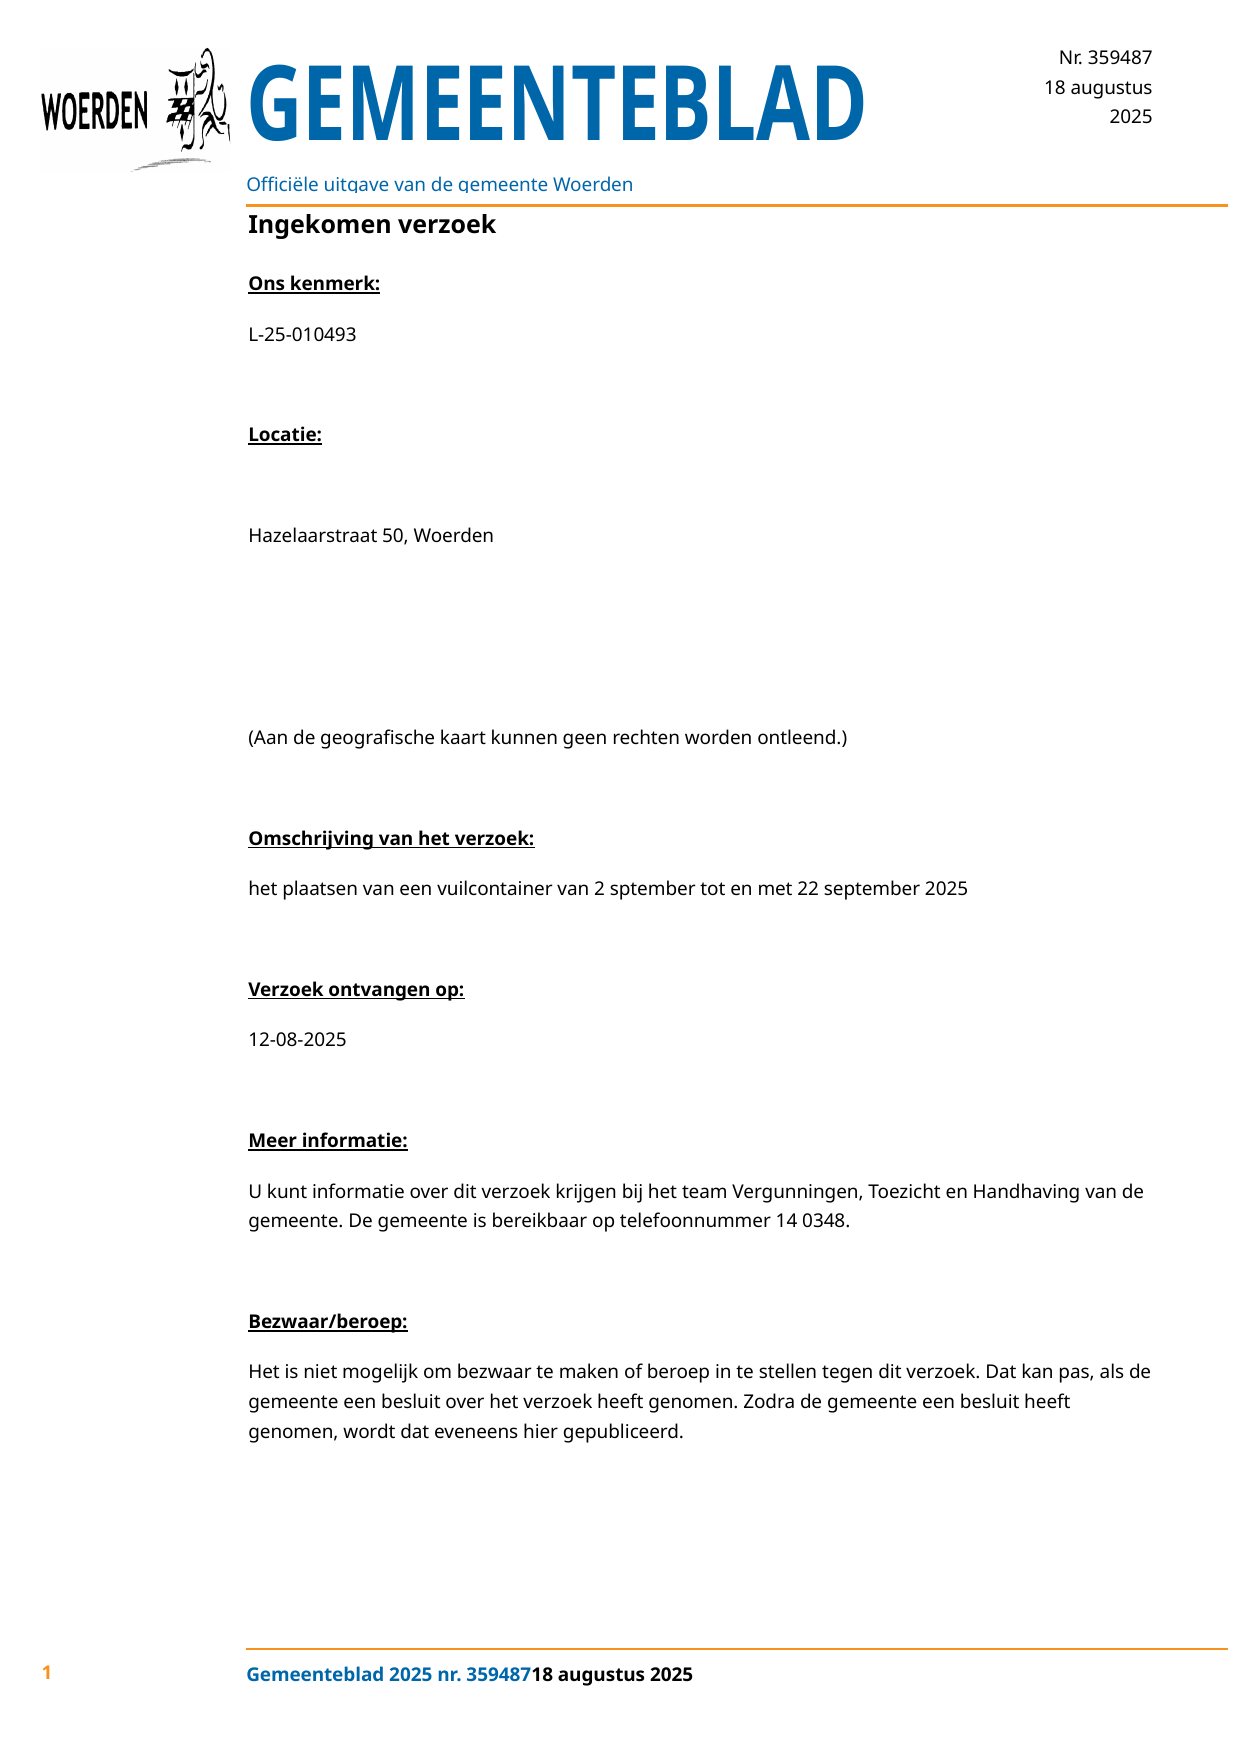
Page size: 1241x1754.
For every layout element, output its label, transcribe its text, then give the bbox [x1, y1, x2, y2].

text 12-08-2025 [248, 1027, 1152, 1052]
text Ons kenmerk: [248, 270, 1152, 296]
text Het is niet mogelijk om bezwaar te maken of beroep in te stellen tegen dit verzoek. Dat kan pas, als de gemeente een besluit over het verzoek heeft genomen. Zodra de gemeente een besluit heeft genomen, wordt dat eveneens hier gepubliceerd. [248, 1359, 1152, 1443]
picture [41, 47, 231, 172]
text Meer informatie: [248, 1127, 1152, 1153]
text Locatie: [248, 422, 1152, 447]
text Verzoek ontvangen op: [248, 976, 1152, 1002]
text Omschrijving van het verzoek: [248, 825, 1152, 851]
text Ingekomen verzoek [248, 207, 1152, 241]
text (Aan de geografische kaart kunnen geen rechten worden ontleend.) [248, 724, 1152, 750]
text Hazelaarstraat 50, Woerden [248, 522, 1152, 548]
text L-25-010493 [248, 321, 1152, 346]
text U kunt informatie over dit verzoek krijgen bij het team Vergunningen, Toezicht en Handhaving van de gemeente. De gemeente is bereikbaar op telefoonnummer 14 0348. [248, 1178, 1152, 1233]
text het plaatsen van een vuilcontainer van 2 sptember tot en met 22 september 2025 [248, 875, 1152, 901]
text Bezwaar/beroep: [248, 1308, 1152, 1334]
